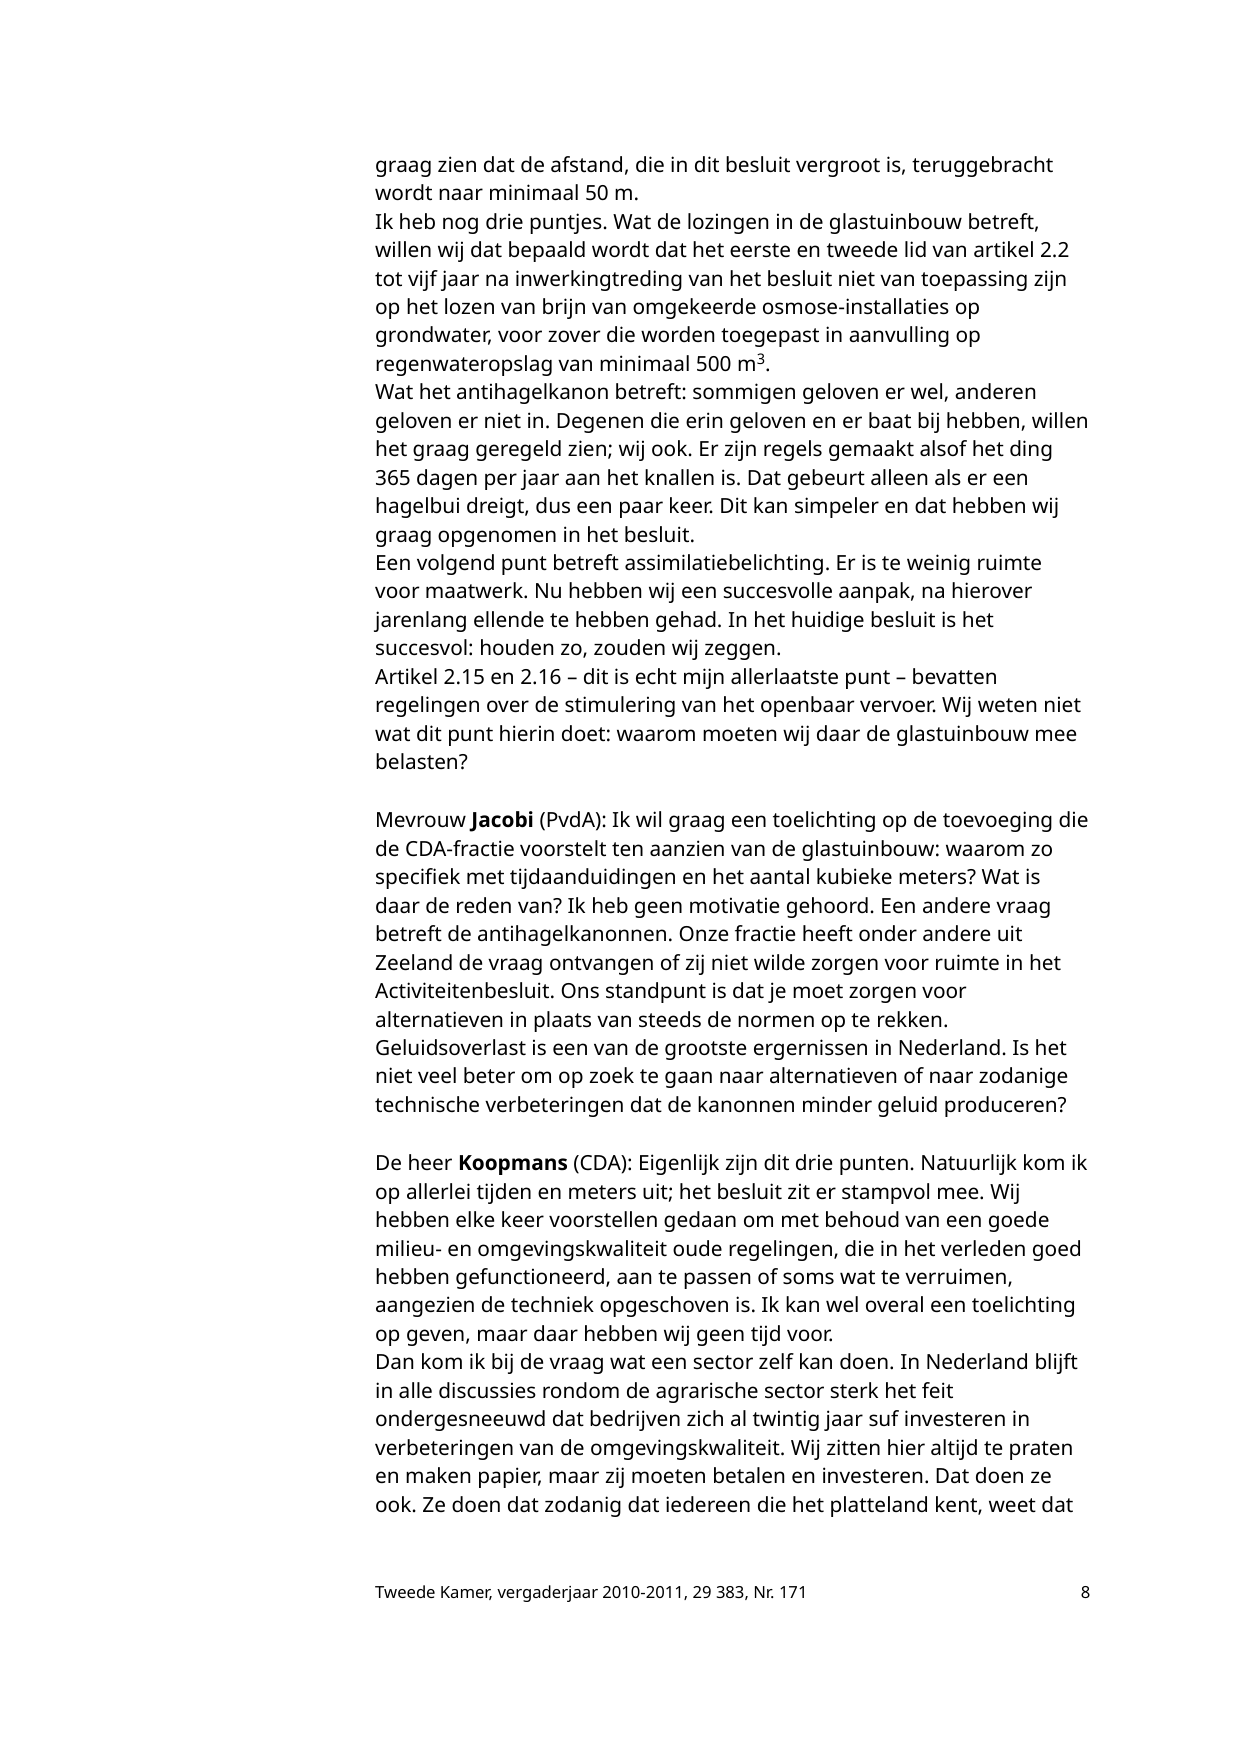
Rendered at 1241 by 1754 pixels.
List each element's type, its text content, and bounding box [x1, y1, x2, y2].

text Wat het antihagelkanon betreft: sommigen geloven er wel, anderen geloven er niet in. Degenen die erin geloven en er baat bij hebben, willen het graag geregeld zien; wij ook. Er zijn regels gemaakt alsof het ding 365 dagen per jaar aan het knallen is. Dat gebeurt alleen als er een hagelbui dreigt, dus een paar keer. Dit kan simpeler en dat hebben wij graag opgenomen in het besluit. [375, 377, 1090, 548]
text Mevrouw Jacobi (PvdA): Ik wil graag een toelichting op de toevoeging die de CDA-fractie voorstelt ten aanzien van de glastuinbouw: waarom zo specifiek met tijdaanduidingen en het aantal kubieke meters? Wat is daar de reden van? Ik heb geen motivatie gehoord. Een andere vraag betreft de antihagelkanonnen. Onze fractie heeft onder andere uit Zeeland de vraag ontvangen of zij niet wilde zorgen voor ruimte in het Activiteitenbesluit. Ons standpunt is dat je moet zorgen voor alternatieven in plaats van steeds de normen op te rekken. Geluidsoverlast is een van de grootste ergernissen in Nederland. Is het niet veel beter om op zoek te gaan naar alternatieven of naar zodanige technische verbeteringen dat de kanonnen minder geluid produceren? [375, 806, 1090, 1118]
text Artikel 2.15 en 2.16 – dit is echt mijn allerlaatste punt – bevatten regelingen over de stimulering van het openbaar vervoer. Wij weten niet wat dit punt hierin doet: waarom moeten wij daar de glastuinbouw mee belasten? [375, 662, 1090, 776]
text Ik heb nog drie puntjes. Wat de lozingen in de glastuinbouw betreft, willen wij dat bepaald wordt dat het eerste en tweede lid van artikel 2.2 tot vijf jaar na inwerkingtreding van het besluit niet van toepassing zijn op het lozen van brijn van omgekeerde osmose-installaties op grondwater, voor zover die worden toegepast in aanvulling op regenwateropslag van minimaal 500 m3. [375, 207, 1090, 377]
text graag zien dat de afstand, die in dit besluit vergroot is, teruggebracht wordt naar minimaal 50 m. [375, 150, 1090, 207]
text Dan kom ik bij de vraag wat een sector zelf kan doen. In Nederland blijft in alle discussies rondom de agrarische sector sterk het feit ondergesneeuwd dat bedrijven zich al twintig jaar suf investeren in verbeteringen van de omgevingskwaliteit. Wij zitten hier altijd te praten en maken papier, maar zij moeten betalen en investeren. Dat doen ze ook. Ze doen dat zodanig dat iedereen die het platteland kent, weet dat [375, 1347, 1090, 1518]
text Een volgend punt betreft assimilatiebelichting. Er is te weinig ruimte voor maatwerk. Nu hebben wij een succesvolle aanpak, na hierover jarenlang ellende te hebben gehad. In het huidige besluit is het succesvol: houden zo, zouden wij zeggen. [375, 548, 1090, 662]
text De heer Koopmans (CDA): Eigenlijk zijn dit drie punten. Natuurlijk kom ik op allerlei tijden en meters uit; het besluit zit er stampvol mee. Wij hebben elke keer voorstellen gedaan om met behoud van een goede milieu- en omgevingskwaliteit oude regelingen, die in het verleden goed hebben gefunctioneerd, aan te passen of soms wat te verruimen, aangezien de techniek opgeschoven is. Ik kan wel overal een toelichting op geven, maar daar hebben wij geen tijd voor. [375, 1148, 1090, 1347]
